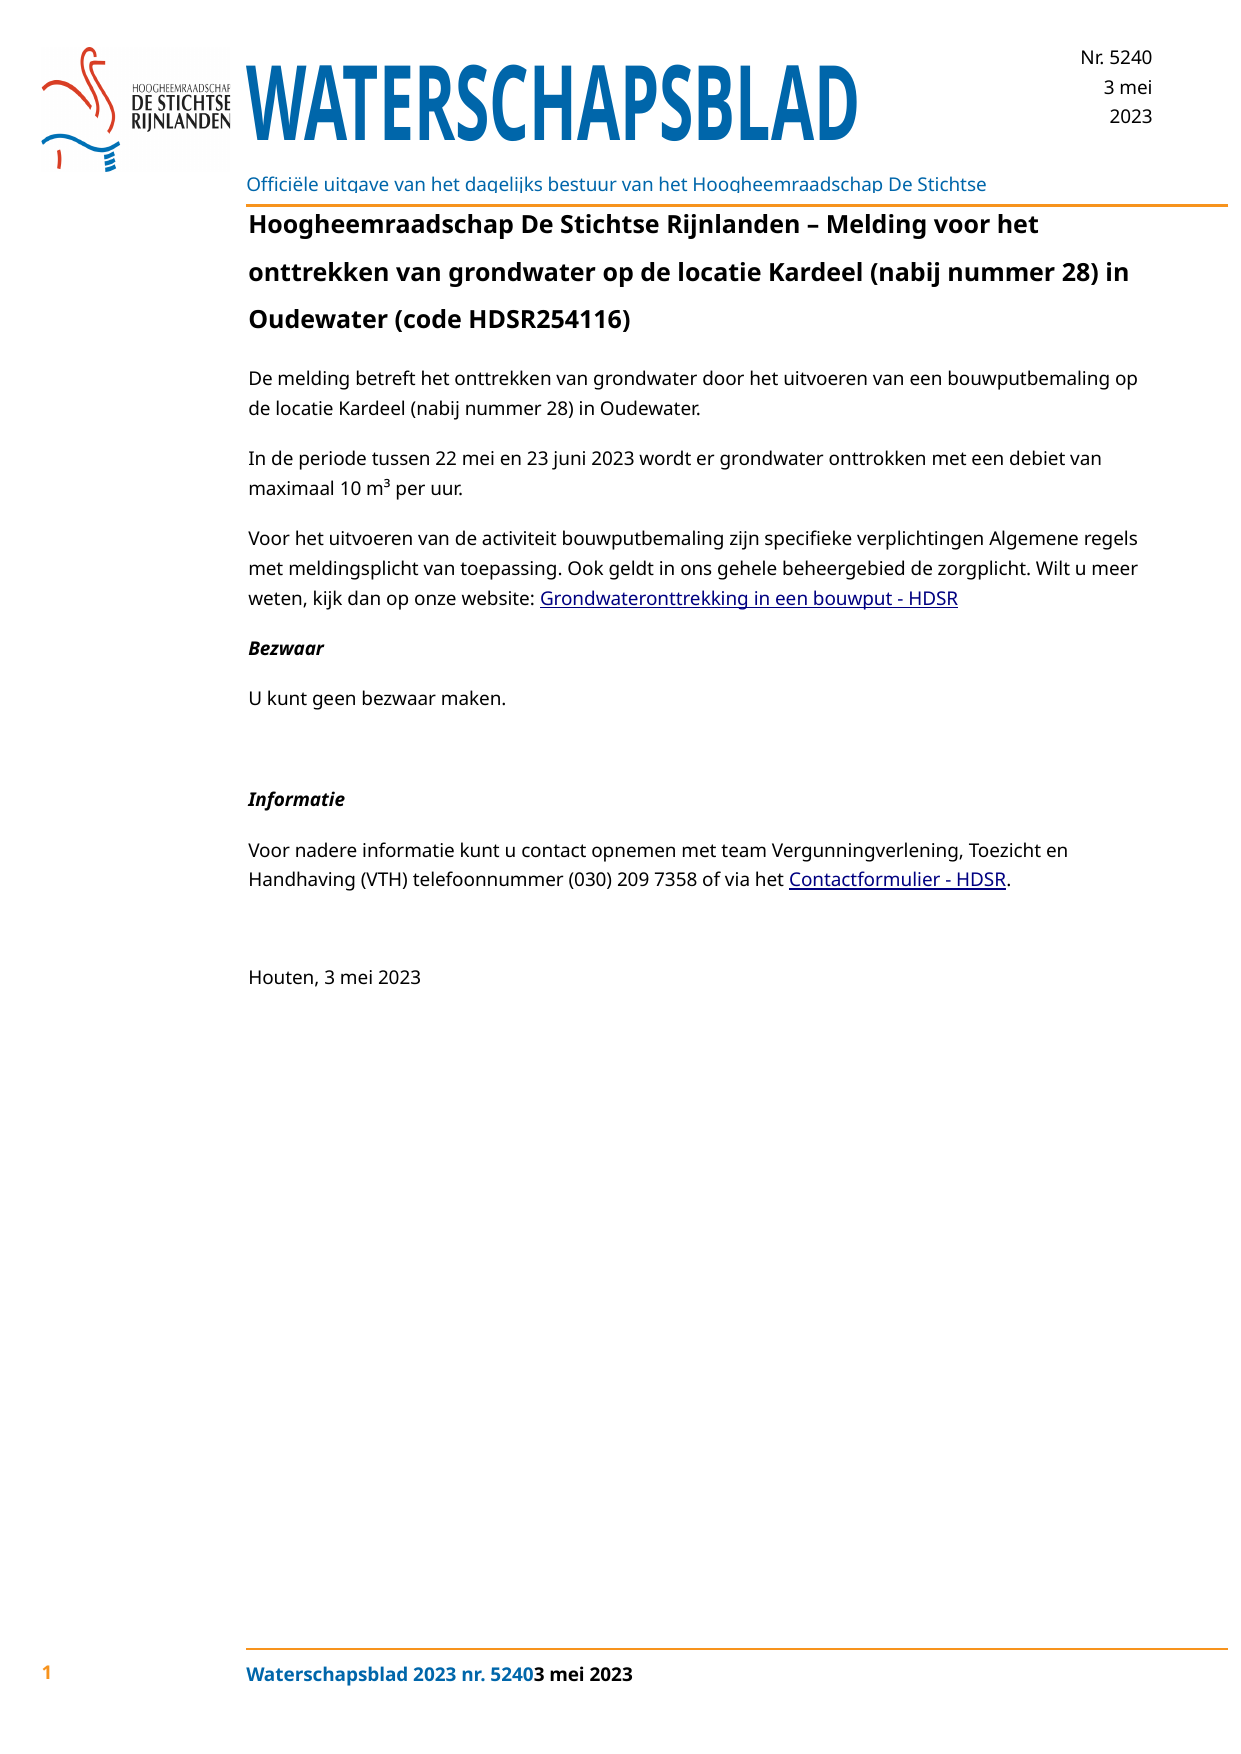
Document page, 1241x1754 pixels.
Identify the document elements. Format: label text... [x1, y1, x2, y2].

text De melding betreft het onttrekken van grondwater door het uitvoeren van een bouwputbemaling op de locatie Kardeel (nabij nummer 28) in Oudewater. [248, 366, 1152, 421]
text Voor het uitvoeren van de activiteit bouwputbemaling zijn specifieke verplichtingen Algemene regels met meldingsplicht van toepassing. Ook geldt in ons gehele beheergebied de zorgplicht. Wilt u meer weten, kijk dan op onze website: Grondwateronttrekking in een bouwput - HDSR [248, 526, 1152, 610]
text Houten, 3 mei 2023 [248, 964, 1152, 990]
text In de periode tussen 22 mei en 23 juni 2023 wordt er grondwater onttrokken met een debiet van maximaal 10 m³ per uur. [248, 446, 1152, 501]
text U kunt geen bezwaar maken. [248, 686, 1152, 711]
text Hoogheemraadschap De Stichtse Rijnlanden – Melding voor het onttrekken van grondwater op de locatie Kardeel (nabij nummer 28) in Oudewater (code HDSR254116) [248, 207, 1152, 336]
picture [41, 47, 231, 172]
text Informatie [248, 786, 1152, 812]
text Bezwaar [248, 635, 1152, 661]
text Voor nadere informatie kunt u contact opnemen met team Vergunningverlening, Toezicht en Handhaving (VTH) telefoonnummer (030) 209 7358 of via het Contactformulier - HDSR. [248, 837, 1152, 892]
